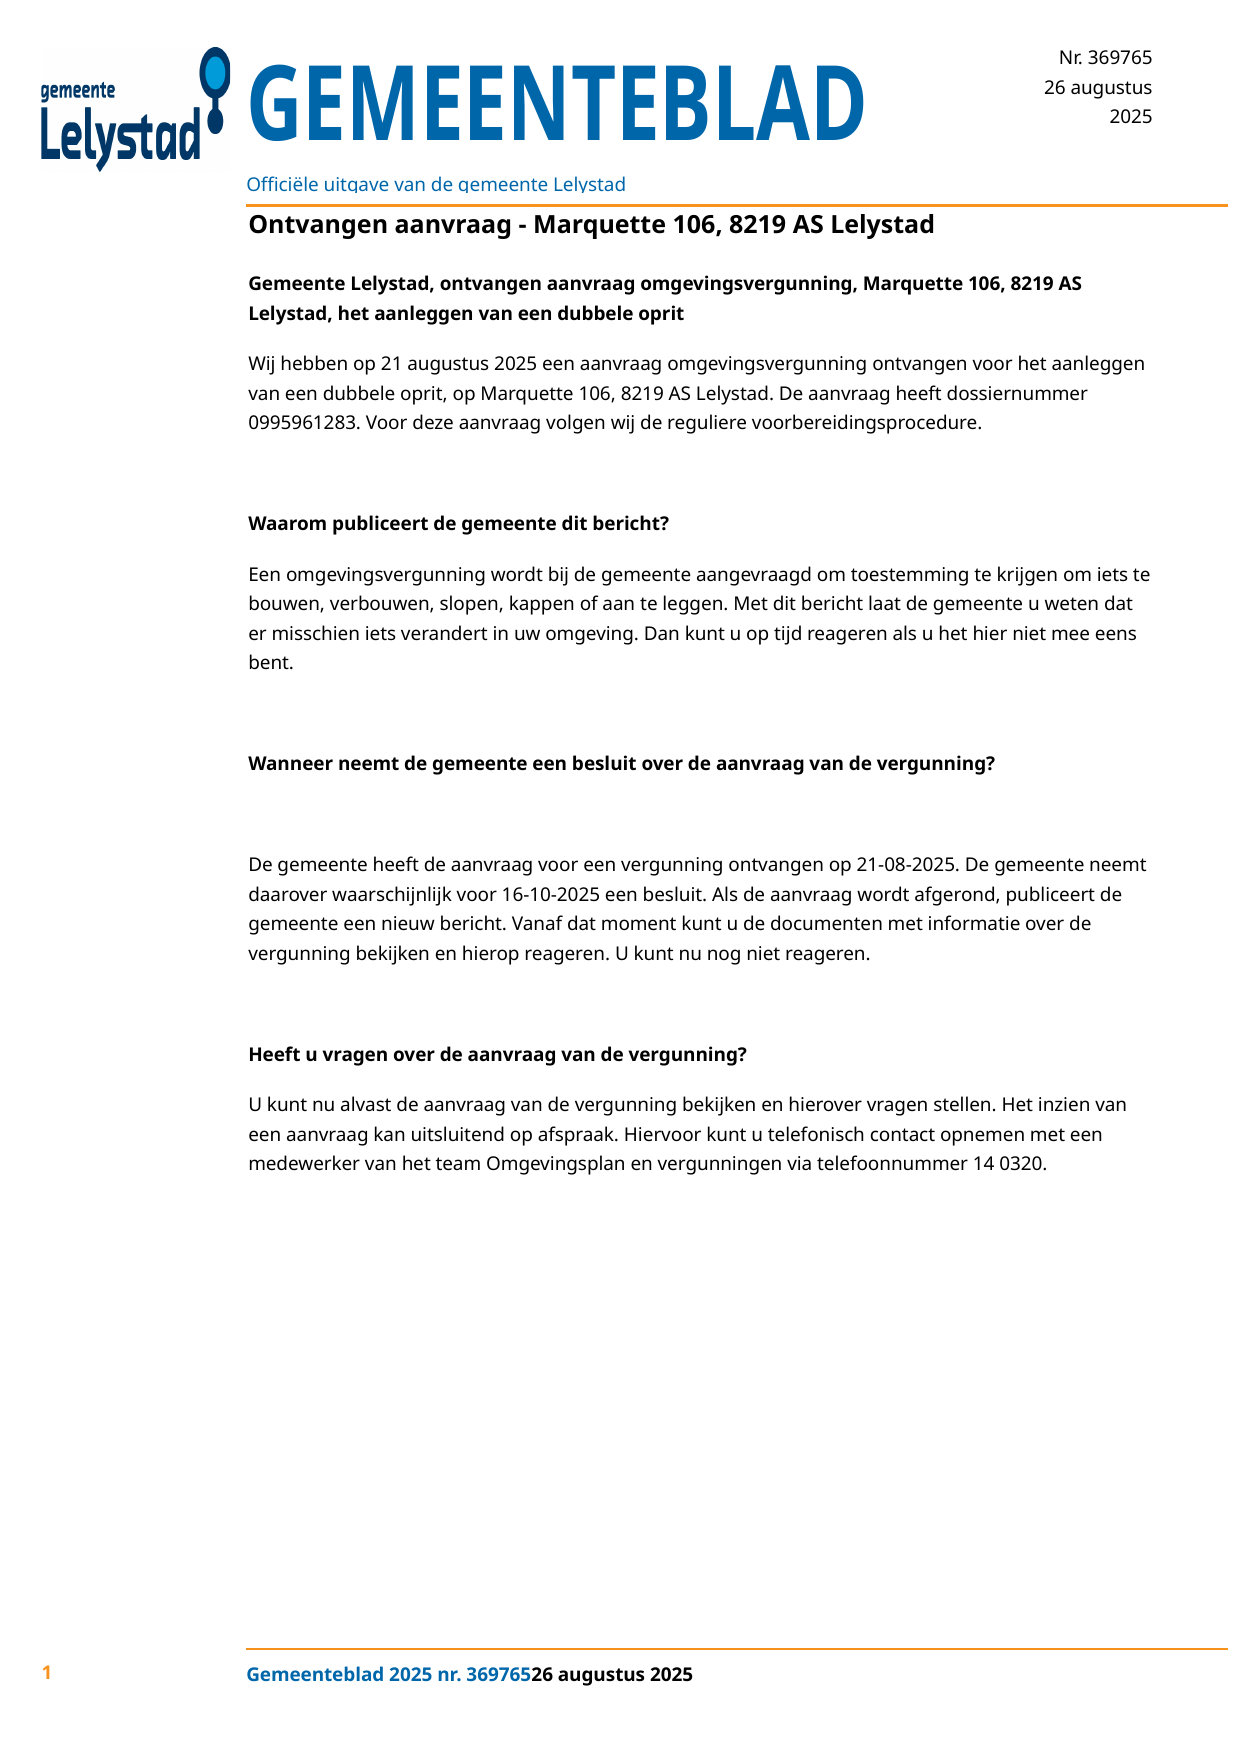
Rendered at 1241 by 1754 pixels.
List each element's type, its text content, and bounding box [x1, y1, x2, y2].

text U kunt nu alvast de aanvraag van de vergunning bekijken en hierover vragen stellen. Het inzien van een aanvraag kan uitsluitend op afspraak. Hiervoor kunt u telefonisch contact opnemen met een medewerker van het team Omgevingsplan en vergunningen via telefoonnummer 14 0320. [248, 1091, 1152, 1176]
text Heeft u vragen over de aanvraag van de vergunning? [248, 1041, 1152, 1066]
picture [41, 47, 231, 172]
text De gemeente heeft de aanvraag voor een vergunning ontvangen op 21-08-2025. De gemeente neemt daarover waarschijnlijk voor 16-10-2025 een besluit. Als de aanvraag wordt afgerond, publiceert de gemeente een nieuw bericht. Vanaf dat moment kunt u de documenten met informatie over de vergunning bekijken en hierop reageren. U kunt nu nog niet reageren. [248, 851, 1152, 966]
text Een omgevingsvergunning wordt bij de gemeente aangevraagd om toestemming te krijgen om iets te bouwen, verbouwen, slopen, kappen of aan te leggen. Met dit bericht laat de gemeente u weten dat er misschien iets verandert in uw omgeving. Dan kunt u op tijd reageren als u het hier niet mee eens bent. [248, 561, 1152, 675]
text Waarom publiceert de gemeente dit bericht? [248, 510, 1152, 536]
text Wanneer neemt de gemeente een besluit over de aanvraag van de vergunning? [248, 750, 1152, 776]
text Gemeente Lelystad, ontvangen aanvraag omgevingsvergunning, Marquette 106, 8219 AS Lelystad, het aanleggen van een dubbele oprit [248, 270, 1152, 326]
text Ontvangen aanvraag - Marquette 106, 8219 AS Lelystad [248, 207, 1152, 241]
text Wij hebben op 21 augustus 2025 een aanvraag omgevingsvergunning ontvangen voor het aanleggen van een dubbele oprit, op Marquette 106, 8219 AS Lelystad. De aanvraag heeft dossiernummer 0995961283. Voor deze aanvraag volgen wij de reguliere voorbereidingsprocedure. [248, 350, 1152, 435]
